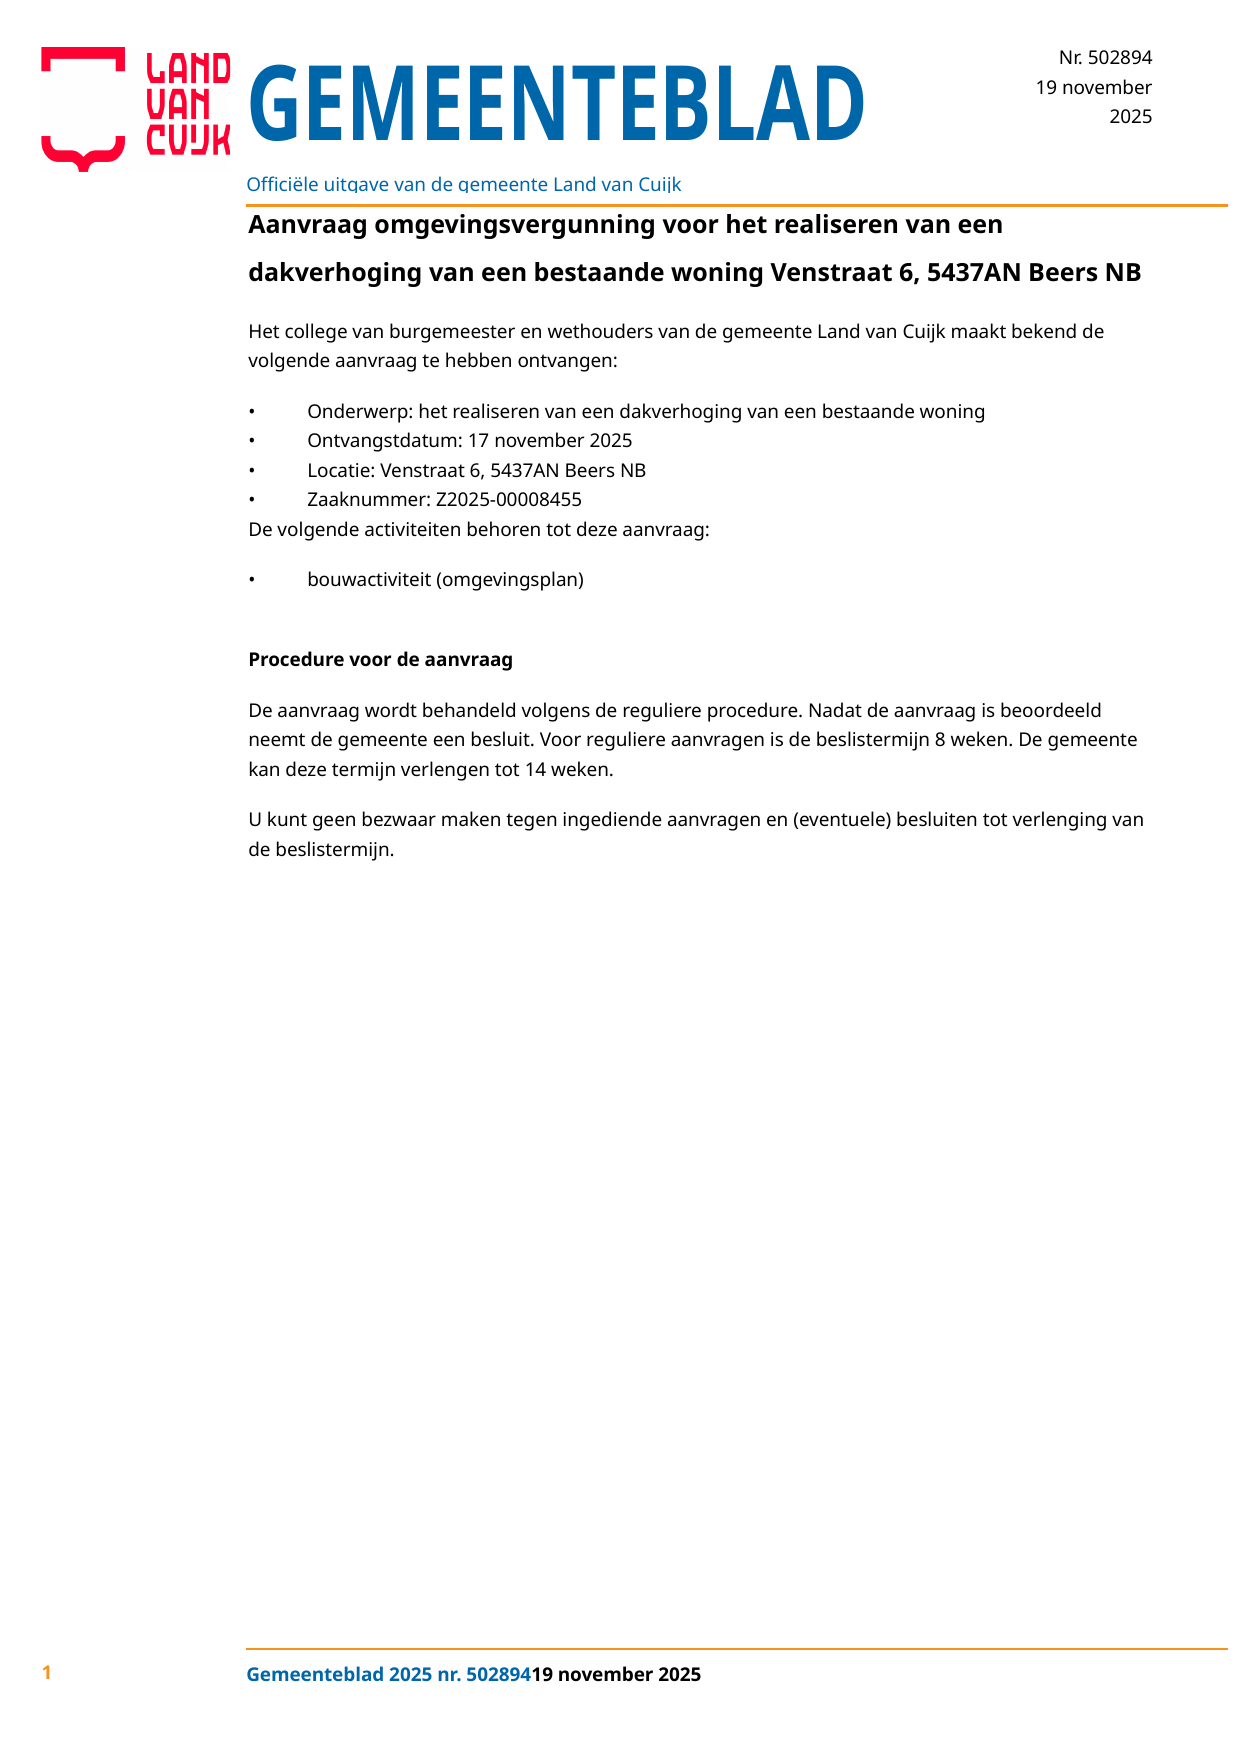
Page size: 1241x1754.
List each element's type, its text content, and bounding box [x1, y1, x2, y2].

text Aanvraag omgevingsvergunning voor het realiseren van een dakverhoging van een bestaande woning Venstraat 6, 5437AN Beers NB [248, 207, 1152, 288]
list Zaaknummer: Z2025-00008455 [248, 487, 1152, 512]
text Het college van burgemeester en wethouders van de gemeente Land van Cuijk maakt bekend de volgende aanvraag te hebben ontvangen: [248, 318, 1152, 373]
list Ontvangstdatum: 17 november 2025 [248, 427, 1152, 453]
text Procedure voor de aanvraag [248, 647, 1152, 672]
text U kunt geen bezwaar maken tegen ingediende aanvragen en (eventuele) besluiten tot verlenging van de beslistermijn. [248, 807, 1152, 862]
text De aanvraag wordt behandeld volgens de reguliere procedure. Nadat de aanvraag is beoordeeld neemt de gemeente een besluit. Voor reguliere aanvragen is de beslistermijn 8 weken. De gemeente kan deze termijn verlengen tot 14 weken. [248, 697, 1152, 782]
picture [41, 47, 231, 172]
text De volgende activiteiten behoren tot deze aanvraag: [248, 516, 1152, 542]
list Locatie: Venstraat 6, 5437AN Beers NB [248, 457, 1152, 483]
list bouwactiviteit (omgevingsplan) [248, 567, 1152, 592]
list Onderwerp: het realiseren van een dakverhoging van een bestaande woning [248, 398, 1152, 424]
